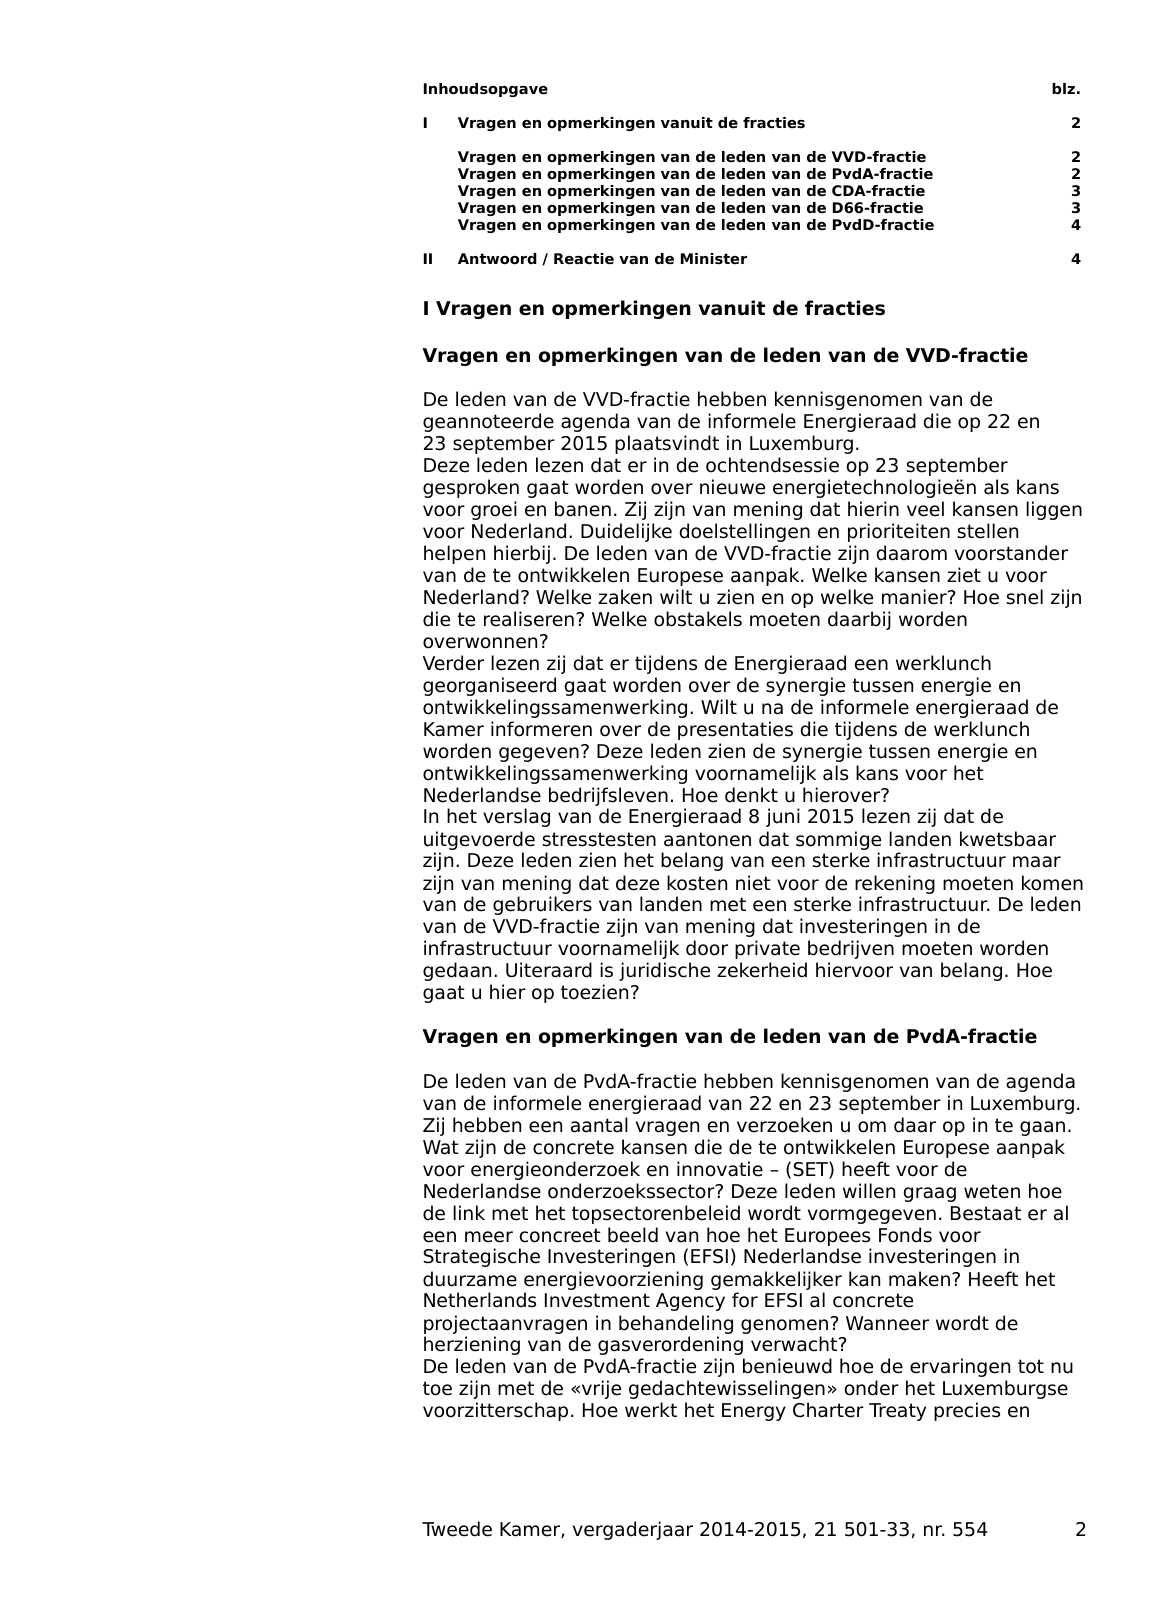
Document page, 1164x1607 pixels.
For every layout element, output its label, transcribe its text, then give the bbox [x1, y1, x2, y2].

table_cell [452, 234, 1028, 251]
subtitle Vragen en opmerkingen van de leden van de VVD-fractie [422, 345, 1087, 367]
text In het verslag van de Energieraad 8 juni 2015 lezen zij dat de uitgevoerde stresstesten aantonen dat sommige landen kwetsbaar zijn. Deze leden zien het belang van een sterke infrastructuur maar zijn van mening dat deze kosten niet voor de rekening moeten komen van de gebruikers van landen met een sterke infrastructuur. De leden van de VVD-fractie zijn van mening dat investeringen in de infrastructuur voornamelijk door private bedrijven moeten worden gedaan. Uiteraard is juridische zekerheid hiervoor van belang. Hoe gaat u hier op toezien? [422, 806, 1087, 1004]
table_cell 2 [1028, 166, 1087, 183]
table_cell [1028, 132, 1087, 149]
table_cell [1028, 234, 1087, 251]
table_cell Vragen en opmerkingen van de leden van de PvdD-fractie [452, 217, 1028, 234]
table_cell [422, 200, 452, 217]
subtitle I Vragen en opmerkingen vanuit de fracties [422, 298, 1087, 320]
table_header Inhoudsopgave [422, 81, 1028, 98]
table_cell [422, 217, 452, 234]
table_cell Antwoord / Reactie van de Minister [452, 251, 1028, 268]
table_cell II [422, 251, 452, 268]
table_cell Vragen en opmerkingen van de leden van de CDA-fractie [452, 183, 1028, 200]
subtitle Vragen en opmerkingen van de leden van de PvdA-fractie [422, 1026, 1087, 1048]
table_cell 2 [1028, 115, 1087, 132]
table_cell [1028, 98, 1087, 115]
table_cell Vragen en opmerkingen van de leden van de D66-fractie [452, 200, 1028, 217]
table_cell I [422, 115, 452, 132]
table_cell [422, 183, 452, 200]
text Deze leden lezen dat er in de ochtendsessie op 23 september gesproken gaat worden over nieuwe energietechnologieën als kans voor groei en banen. Zij zijn van mening dat hierin veel kansen liggen voor Nederland. Duidelijke doelstellingen en prioriteiten stellen helpen hierbij. De leden van de VVD-fractie zijn daarom voorstander van de te ontwikkelen Europese aanpak. Welke kansen ziet u voor Nederland? Welke zaken wilt u zien en op welke manier? Hoe snel zijn die te realiseren? Welke obstakels moeten daarbij worden overwonnen? [422, 455, 1087, 653]
table_cell [422, 234, 452, 251]
text De leden van de PvdA-fractie hebben kennisgenomen van de agenda van de informele energieraad van 22 en 23 september in Luxemburg. Zij hebben een aantal vragen en verzoeken u om daar op in te gaan. [422, 1071, 1087, 1137]
table_cell [422, 98, 452, 115]
table_cell Vragen en opmerkingen van de leden van de PvdA-fractie [452, 166, 1028, 183]
table_cell 2 [1028, 149, 1087, 166]
table_cell [422, 132, 452, 149]
text De leden van de PvdA-fractie zijn benieuwd hoe de ervaringen tot nu toe zijn met de «vrije gedachtewisselingen» onder het Luxemburgse voorzitterschap. Hoe werkt het Energy Charter Treaty precies en [422, 1356, 1087, 1422]
table_cell 3 [1028, 200, 1087, 217]
table_cell 4 [1028, 217, 1087, 234]
table_cell Vragen en opmerkingen vanuit de fracties [452, 115, 1028, 132]
table_cell [452, 132, 1028, 149]
text De leden van de VVD-fractie hebben kennisgenomen van de geannoteerde agenda van de informele Energieraad die op 22 en 23 september 2015 plaatsvindt in Luxemburg. [422, 389, 1087, 455]
table_cell 4 [1028, 251, 1087, 268]
table_cell [422, 149, 452, 166]
table_cell 3 [1028, 183, 1087, 200]
table_cell [422, 166, 452, 183]
text Wat zijn de concrete kansen die de te ontwikkelen Europese aanpak voor energieonderzoek en innovatie – (SET) heeft voor de Nederlandse onderzoekssector? Deze leden willen graag weten hoe de link met het topsectorenbeleid wordt vormgegeven. Bestaat er al een meer concreet beeld van hoe het Europees Fonds voor Strategische Investeringen (EFSI) Nederlandse investeringen in duurzame energievoorziening gemakkelijker kan maken? Heeft het Netherlands Investment Agency for EFSI al concrete projectaanvragen in behandeling genomen? Wanneer wordt de herziening van de gasverordening verwacht? [422, 1137, 1087, 1356]
table_header blz. [1028, 81, 1087, 98]
text Verder lezen zij dat er tijdens de Energieraad een werklunch georganiseerd gaat worden over de synergie tussen energie en ontwikkelingssamenwerking. Wilt u na de informele energieraad de Kamer informeren over de presentaties die tijdens de werklunch worden gegeven? Deze leden zien de synergie tussen energie en ontwikkelingssamenwerking voornamelijk als kans voor het Nederlandse bedrijfsleven. Hoe denkt u hierover? [422, 653, 1087, 806]
table_cell Vragen en opmerkingen van de leden van de VVD-fractie [452, 149, 1028, 166]
table_cell [452, 98, 1028, 115]
